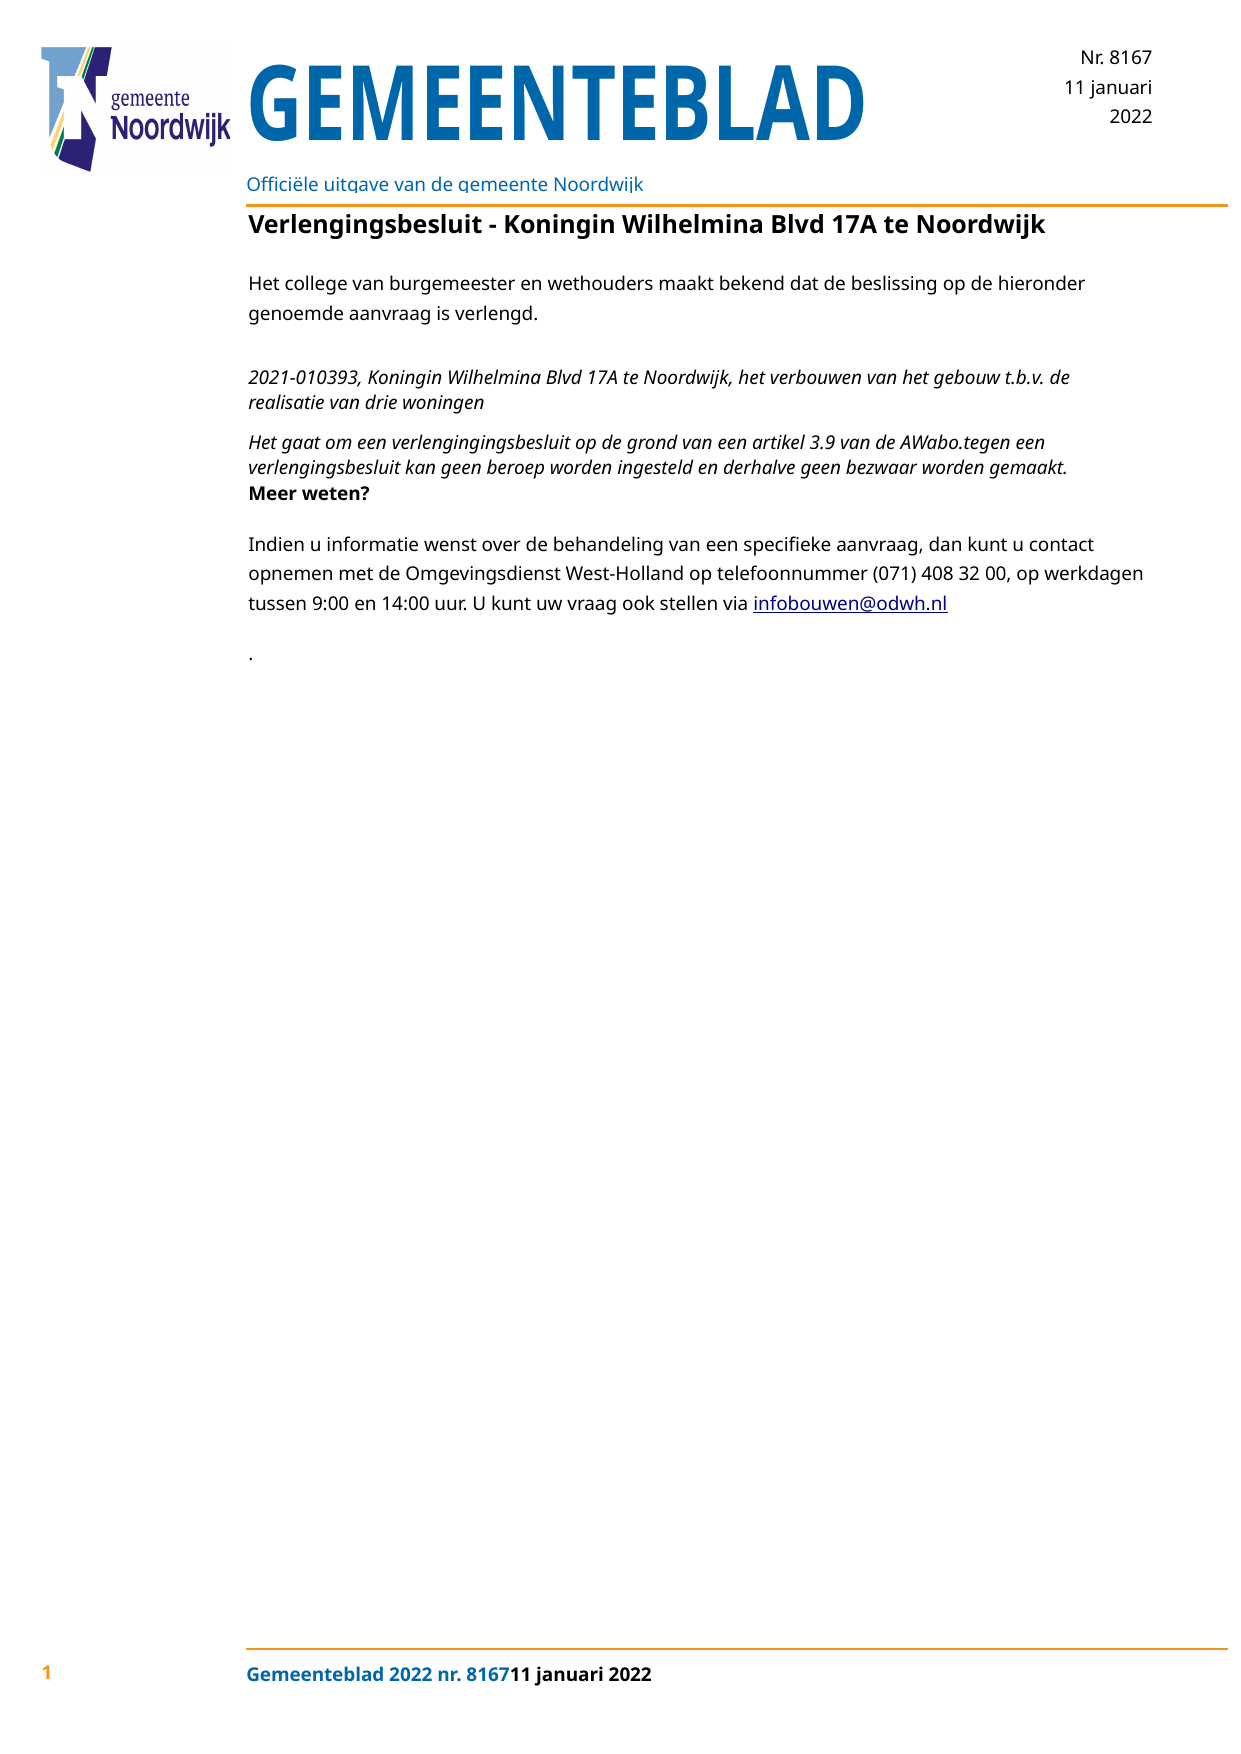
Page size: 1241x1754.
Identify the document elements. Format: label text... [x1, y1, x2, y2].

text Het gaat om een verlengingingsbesluit op de grond van een artikel 3.9 van de AWabo.tegen een verlengingsbesluit kan geen beroep worden ingesteld en derhalve geen bezwaar worden gemaakt. [248, 429, 1152, 480]
text Het college van burgemeester en wethouders maakt bekend dat de beslissing op de hieronder genoemde aanvraag is verlengd. [248, 270, 1152, 326]
text 2021-010393, Koningin Wilhelmina Blvd 17A te Noordwijk, het verbouwen van het gebouw t.b.v. de realisatie van drie woningen [248, 364, 1152, 415]
text Verlengingsbesluit - Koningin Wilhelmina Blvd 17A te Noordwijk [248, 207, 1152, 241]
text Meer weten? [248, 480, 1152, 506]
text Indien u informatie wenst over de behandeling van een specifieke aanvraag, dan kunt u contact opnemen met de Omgevingsdienst West-Holland op telefoonnummer (071) 408 32 00, op werkdagen tussen 9:00 en 14:00 uur. U kunt uw vraag ook stellen via infobouwen@odwh.nl [248, 531, 1152, 616]
picture [41, 47, 231, 172]
text . [248, 640, 1152, 666]
